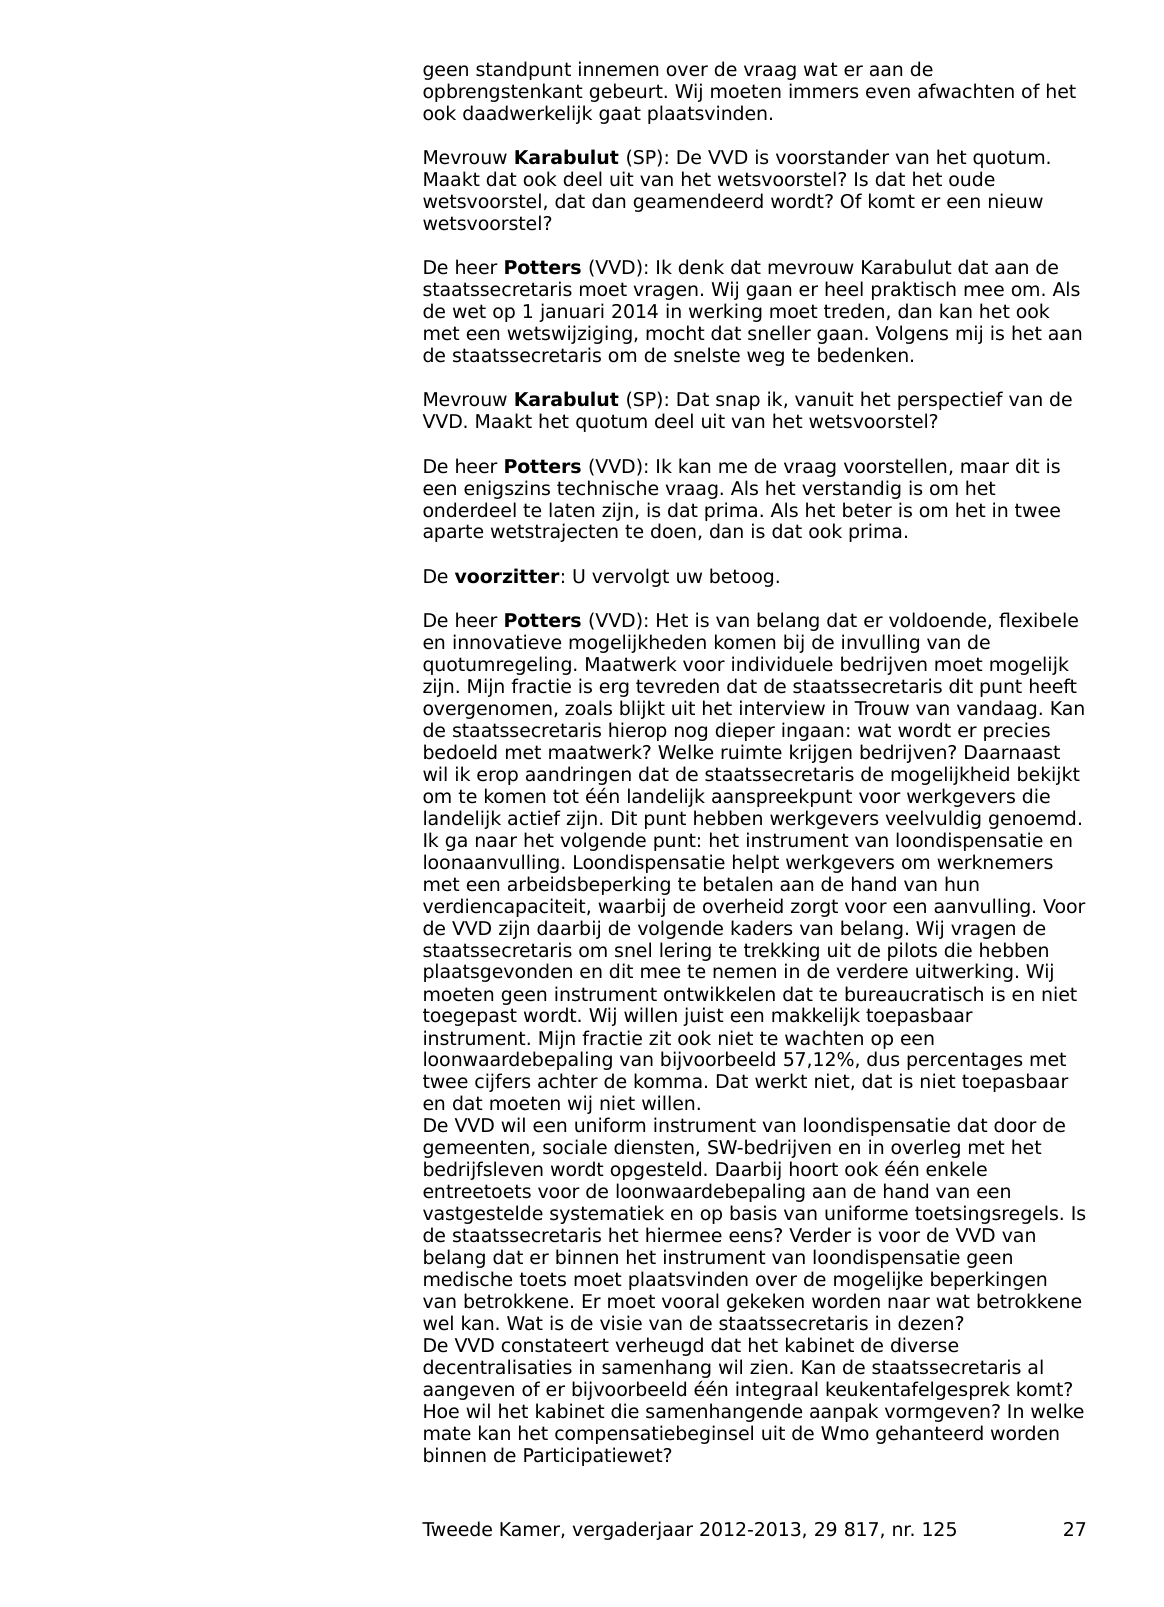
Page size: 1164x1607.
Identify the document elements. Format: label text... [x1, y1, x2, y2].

text Mevrouw Karabulut (SP): De VVD is voorstander van het quotum. Maakt dat ook deel uit van het wetsvoorstel? Is dat het oude wetsvoorstel, dat dan geamendeerd wordt? Of komt er een nieuw wetsvoorstel? [422, 147, 1087, 235]
text De heer Potters (VVD): Het is van belang dat er voldoende, flexibele en innovatieve mogelijkheden komen bij de invulling van de quotumregeling. Maatwerk voor individuele bedrijven moet mogelijk zijn. Mijn fractie is erg tevreden dat de staatssecretaris dit punt heeft overgenomen, zoals blijkt uit het interview in Trouw van vandaag. Kan de staatssecretaris hierop nog dieper ingaan: wat wordt er precies bedoeld met maatwerk? Welke ruimte krijgen bedrijven? Daarnaast wil ik erop aandringen dat de staatssecretaris de mogelijkheid bekijkt om te komen tot één landelijk aanspreekpunt voor werkgevers die landelijk actief zijn. Dit punt hebben werkgevers veelvuldig genoemd. [422, 610, 1087, 829]
text De heer Potters (VVD): Ik kan me de vraag voorstellen, maar dit is een enigszins technische vraag. Als het verstandig is om het onderdeel te laten zijn, is dat prima. Als het beter is om het in twee aparte wetstrajecten te doen, dan is dat ook prima. [422, 456, 1087, 543]
text Mevrouw Karabulut (SP): Dat snap ik, vanuit het perspectief van de VVD. Maakt het quotum deel uit van het wetsvoorstel? [422, 389, 1087, 433]
text De heer Potters (VVD): Ik denk dat mevrouw Karabulut dat aan de staatssecretaris moet vragen. Wij gaan er heel praktisch mee om. Als de wet op 1 januari 2014 in werking moet treden, dan kan het ook met een wetswijziging, mocht dat sneller gaan. Volgens mij is het aan de staatssecretaris om de snelste weg te bedenken. [422, 257, 1087, 367]
text De VVD wil een uniform instrument van loondispensatie dat door de gemeenten, sociale diensten, SW-bedrijven en in overleg met het bedrijfsleven wordt opgesteld. Daarbij hoort ook één enkele entreetoets voor de loonwaardebepaling aan de hand van een vastgestelde systematiek en op basis van uniforme toetsingsregels. Is de staatssecretaris het hiermee eens? Verder is voor de VVD van belang dat er binnen het instrument van loondispensatie geen medische toets moet plaatsvinden over de mogelijke beperkingen van betrokkene. Er moet vooral gekeken worden naar wat betrokkene wel kan. Wat is de visie van de staatssecretaris in dezen? [422, 1115, 1087, 1335]
text Ik ga naar het volgende punt: het instrument van loondispensatie en loonaanvulling. Loondispensatie helpt werkgevers om werknemers met een arbeidsbeperking te betalen aan de hand van hun verdiencapaciteit, waarbij de overheid zorgt voor een aanvulling. Voor de VVD zijn daarbij de volgende kaders van belang. Wij vragen de staatssecretaris om snel lering te trekking uit de pilots die hebben plaatsgevonden en dit mee te nemen in de verdere uitwerking. Wij moeten geen instrument ontwikkelen dat te bureaucratisch is en niet toegepast wordt. Wij willen juist een makkelijk toepasbaar instrument. Mijn fractie zit ook niet te wachten op een loonwaardebepaling van bijvoorbeeld 57,12%, dus percentages met twee cijfers achter de komma. Dat werkt niet, dat is niet toepasbaar en dat moeten wij niet willen. [422, 829, 1087, 1115]
text De voorzitter: U vervolgt uw betoog. [422, 566, 1087, 588]
text geen standpunt innemen over de vraag wat er aan de opbrengstenkant gebeurt. Wij moeten immers even afwachten of het ook daadwerkelijk gaat plaatsvinden. [422, 59, 1087, 125]
text De VVD constateert verheugd dat het kabinet de diverse decentralisaties in samenhang wil zien. Kan de staatssecretaris al aangeven of er bijvoorbeeld één integraal keukentafelgesprek komt? Hoe wil het kabinet die samenhangende aanpak vormgeven? In welke mate kan het compensatiebeginsel uit de Wmo gehanteerd worden binnen de Participatiewet? [422, 1335, 1087, 1467]
